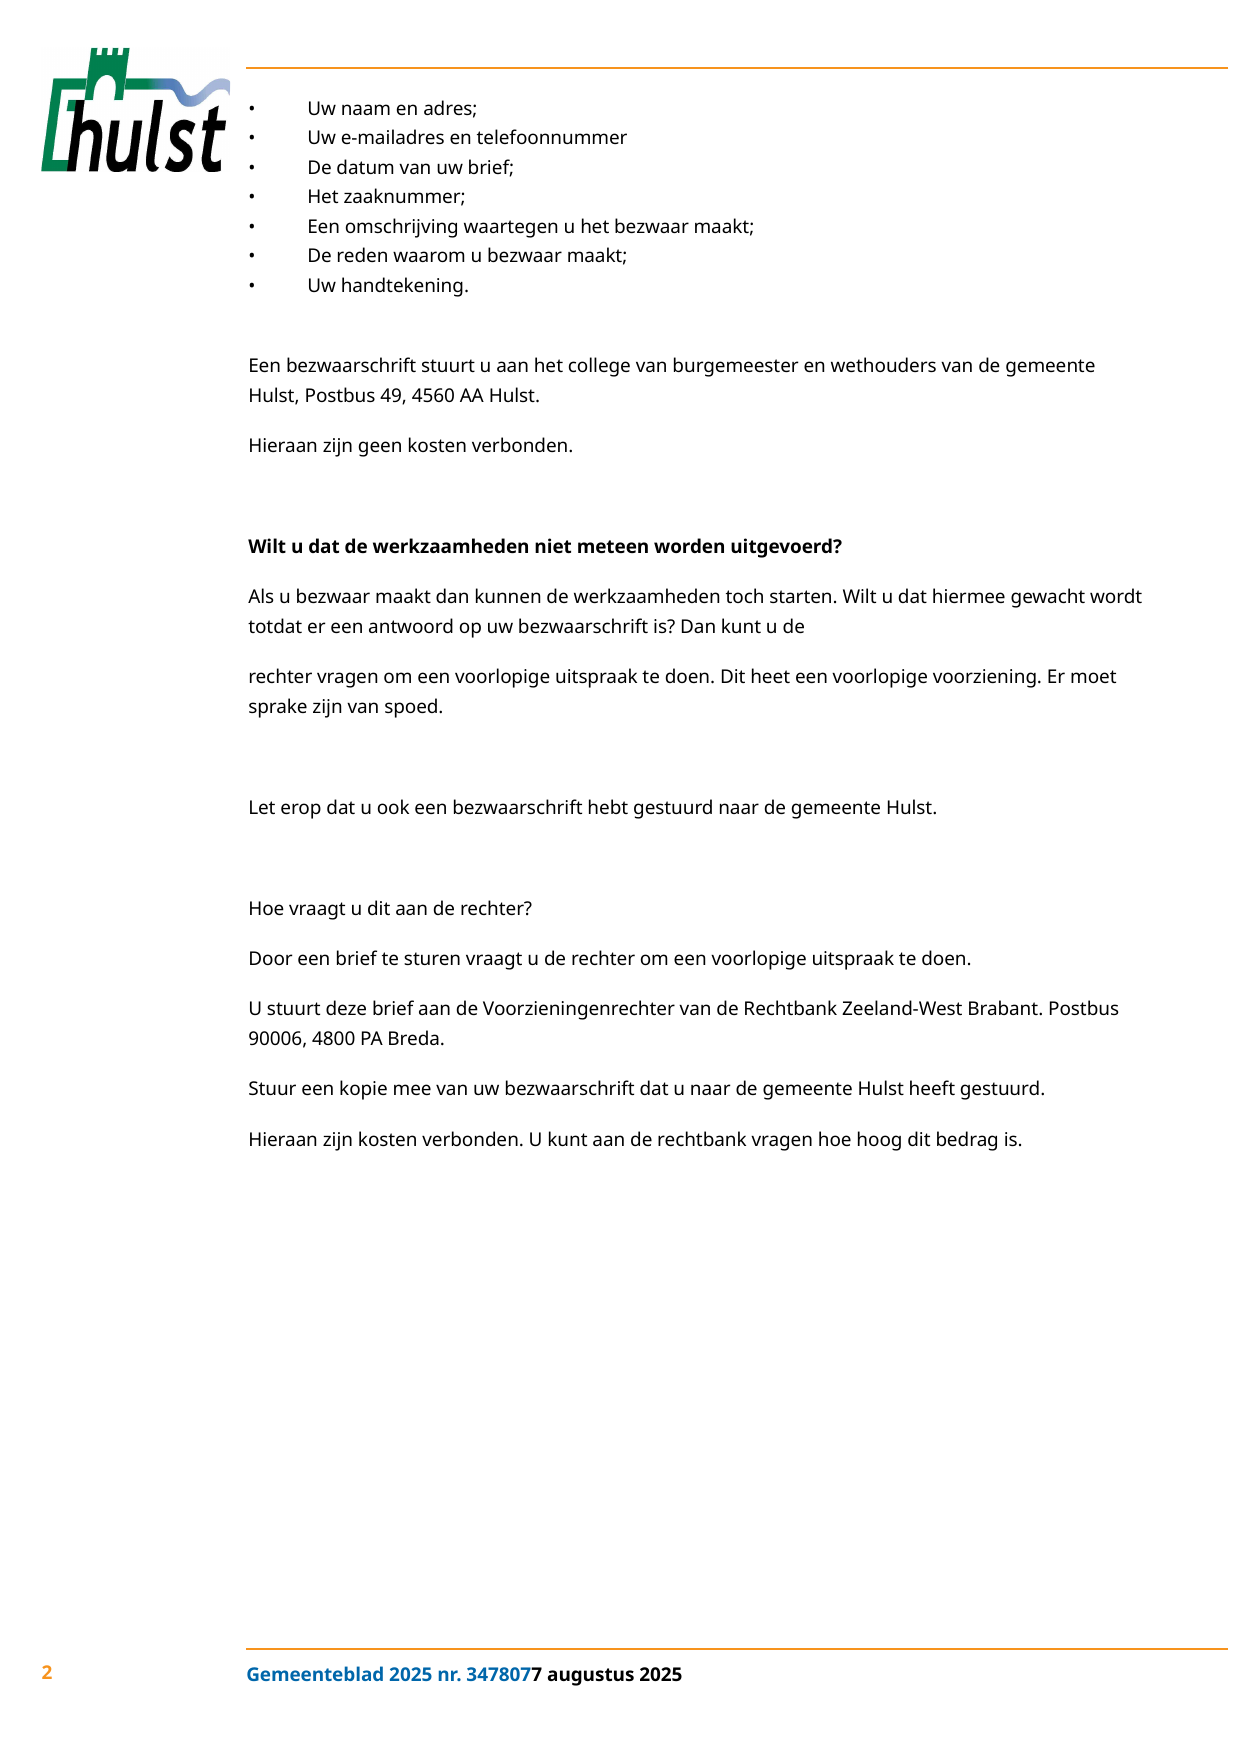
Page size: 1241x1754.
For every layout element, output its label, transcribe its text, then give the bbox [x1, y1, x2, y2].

text U stuurt deze brief aan de Voorzieningenrechter van de Rechtbank Zeeland-West Brabant. Postbus 90006, 4800 PA Breda. [248, 996, 1152, 1051]
picture [41, 47, 231, 172]
list De datum van uw brief; [248, 154, 1152, 180]
list Uw naam en adres; [248, 95, 1152, 121]
text Hoe vraagt u dit aan de rechter? [248, 895, 1152, 921]
list Het zaaknummer; [248, 183, 1152, 209]
text Hieraan zijn geen kosten verbonden. [248, 432, 1152, 458]
text rechter vragen om een voorlopige uitspraak te doen. Dit heet een voorlopige voorziening. Er moet sprake zijn van spoed. [248, 663, 1152, 719]
text Stuur een kopie mee van uw bezwaarschrift dat u naar de gemeente Hulst heeft gestuurd. [248, 1076, 1152, 1101]
text Wilt u dat de werkzaamheden niet meteen worden uitgevoerd? [248, 533, 1152, 559]
list Een omschrijving waartegen u het bezwaar maakt; [248, 213, 1152, 239]
text Hieraan zijn kosten verbonden. U kunt aan de rechtbank vragen hoe hoog dit bedrag is. [248, 1126, 1152, 1152]
text Door een brief te sturen vraagt u de rechter om een voorlopige uitspraak te doen. [248, 945, 1152, 971]
text Let erop dat u ook een bezwaarschrift hebt gestuurd naar de gemeente Hulst. [248, 794, 1152, 820]
list Uw handtekening. [248, 272, 1152, 298]
list De reden waarom u bezwaar maakt; [248, 243, 1152, 268]
text Als u bezwaar maakt dan kunnen de werkzaamheden toch starten. Wilt u dat hiermee gewacht wordt totdat er een antwoord op uw bezwaarschrift is? Dan kunt u de [248, 583, 1152, 639]
list Uw e-mailadres en telefoonnummer [248, 124, 1152, 150]
text Een bezwaarschrift stuurt u aan het college van burgemeester en wethouders van de gemeente Hulst, Postbus 49, 4560 AA Hulst. [248, 352, 1152, 408]
